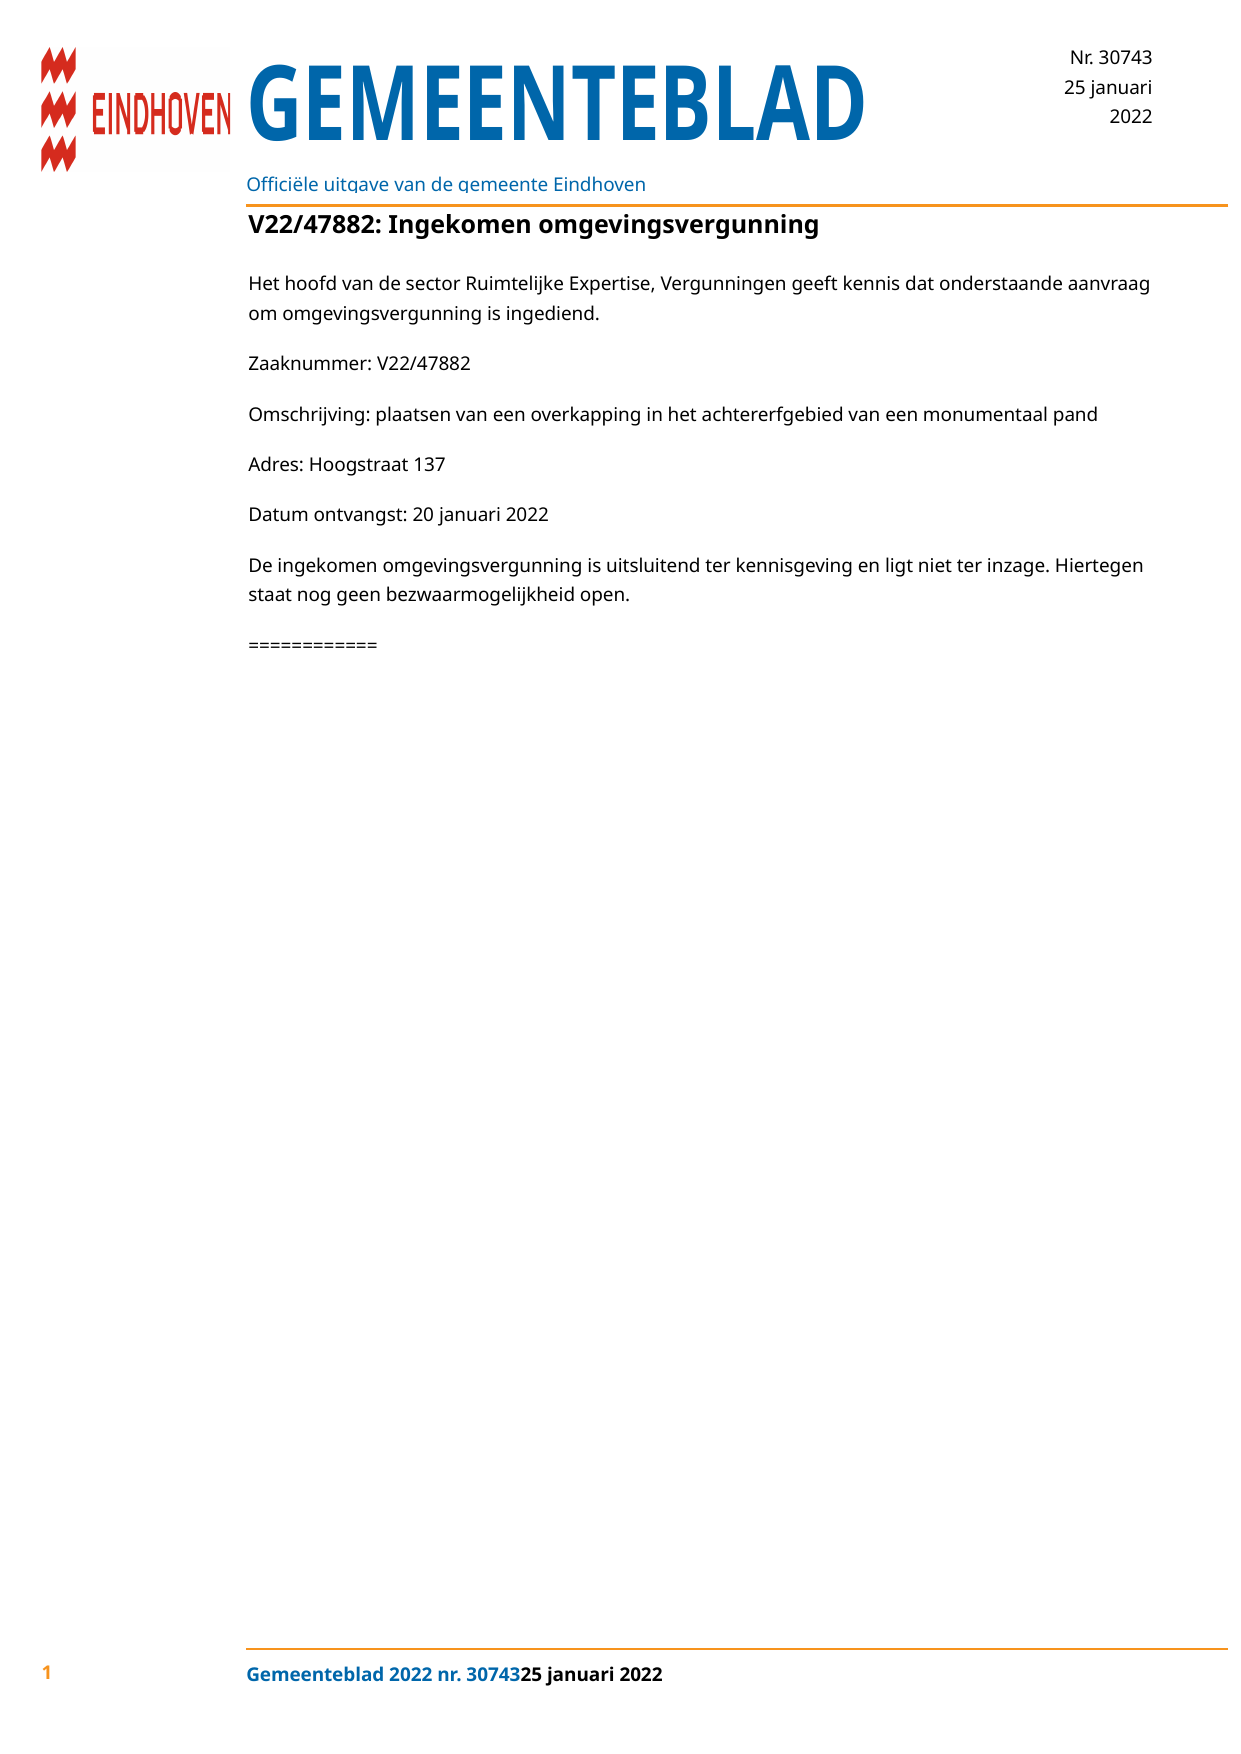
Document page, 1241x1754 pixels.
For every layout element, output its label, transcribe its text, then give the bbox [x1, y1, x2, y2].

text Het hoofd van de sector Ruimtelijke Expertise, Vergunningen geeft kennis dat onderstaande aanvraag om omgevingsvergunning is ingediend. [248, 270, 1152, 326]
text V22/47882: Ingekomen omgevingsvergunning [248, 207, 1152, 241]
text Omschrijving: plaatsen van een overkapping in het achtererfgebied van een monumentaal pand [248, 401, 1152, 426]
text Adres: Hoogstraat 137 [248, 451, 1152, 477]
text De ingekomen omgevingsvergunning is uitsluitend ter kennisgeving en ligt niet ter inzage. Hiertegen staat nog geen bezwaarmogelijkheid open. [248, 552, 1152, 607]
text ============ [248, 632, 1152, 658]
picture [41, 47, 231, 172]
text Datum ontvangst: 20 januari 2022 [248, 502, 1152, 527]
text Zaaknummer: V22/47882 [248, 350, 1152, 376]
